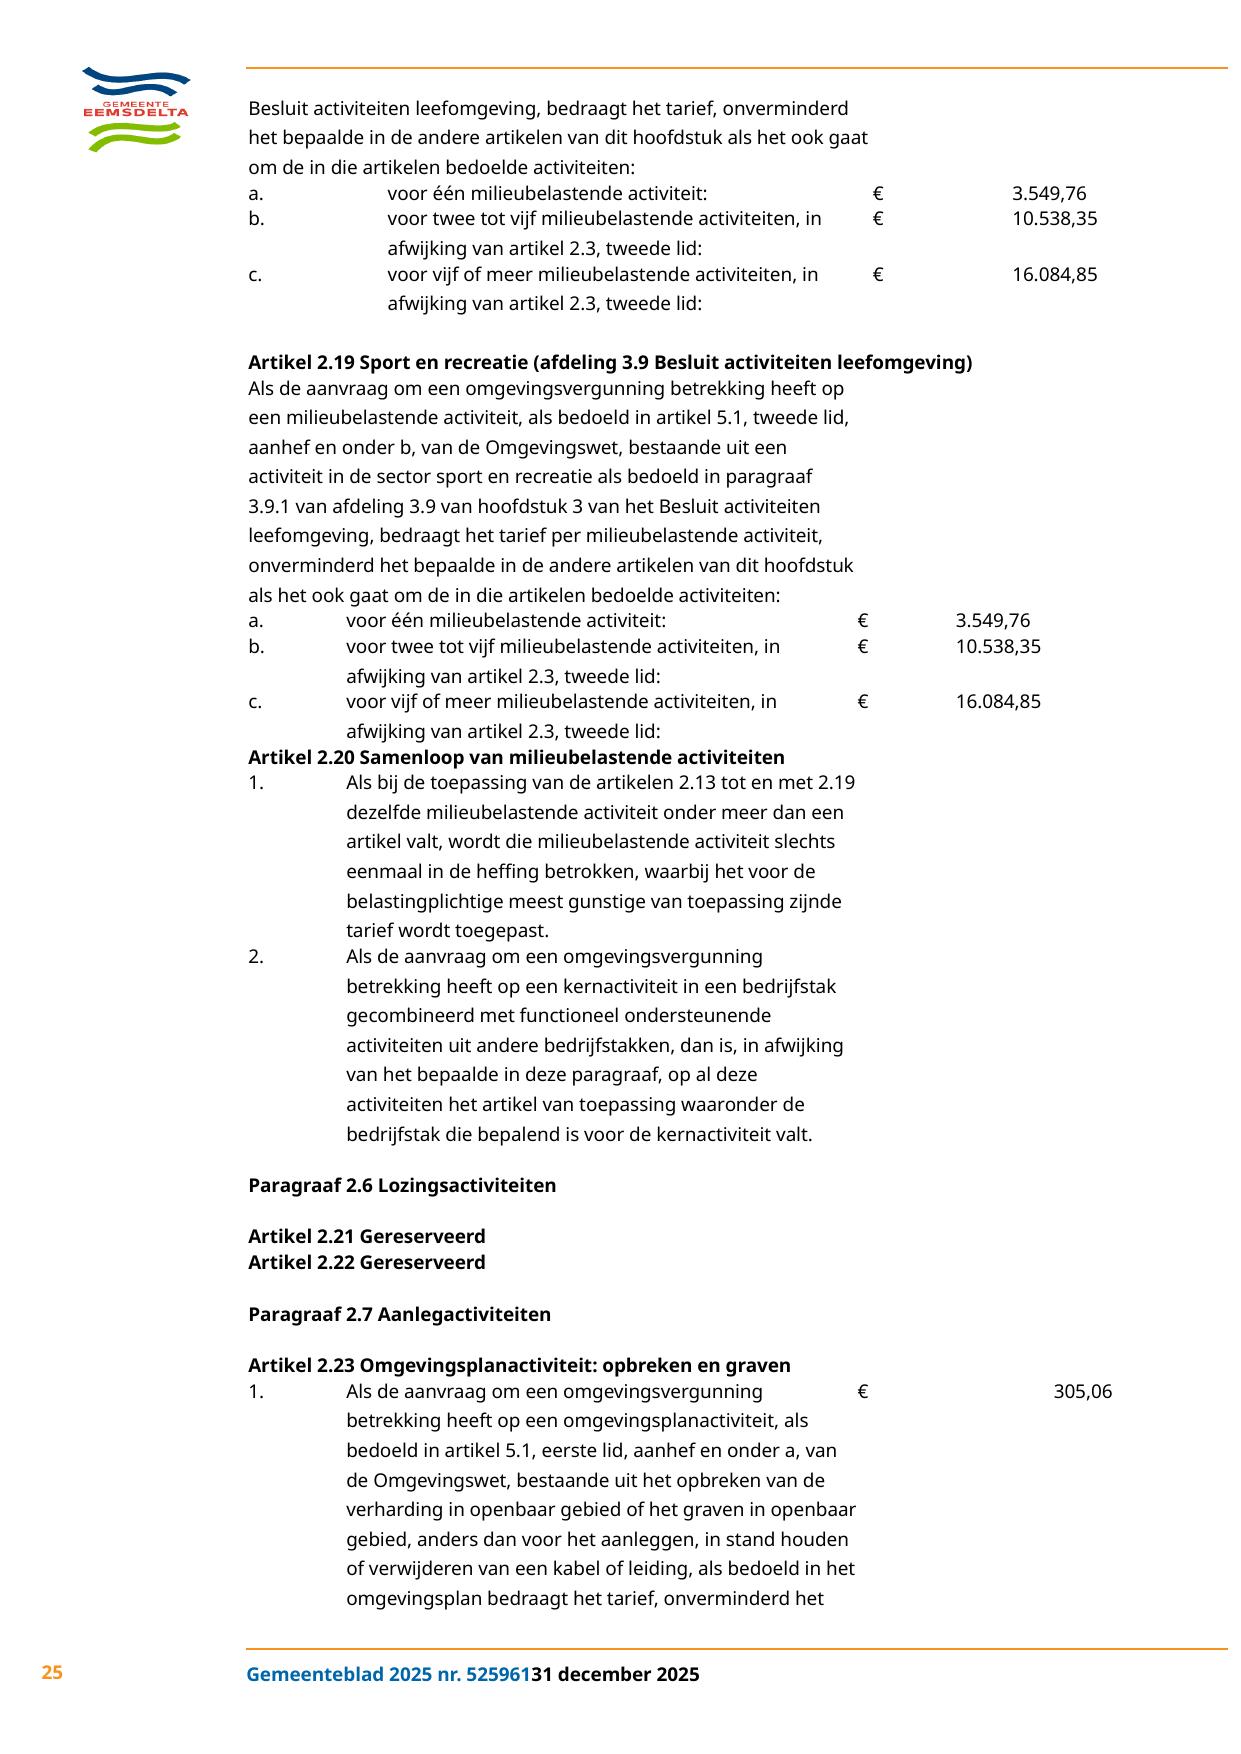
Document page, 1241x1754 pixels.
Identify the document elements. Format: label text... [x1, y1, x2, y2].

table_cell 10.538,35 [956, 633, 1152, 688]
table_cell voor één milieubelastende activiteit: [388, 180, 873, 205]
table_cell Als de aanvraag om een omgevingsvergunning betrekking heeft op een omgevingsplanactiviteit, als bedoeld in artikel 5.1, eerste lid, aanhef en onder a, van de Omgevingswet, bestaande uit het opbreken van de verharding in openbaar gebied of het graven in openbaar gebied, anders dan voor het aanleggen, in stand houden of verwijderen van een kabel of leiding, als bedoeld in het omgevingsplan bedraagt het tarief, onverminderd het [346, 1378, 857, 1611]
table_cell Als de aanvraag om een omgevingsvergunning betrekking heeft op een kernactiviteit in een bedrijfstak gecombineerd met functioneel ondersteunende activiteiten uit andere bedrijfstakken, dan is, in afwijking van het bepaalde in deze paragraaf, op al deze activiteiten het artikel van toepassing waaronder de bedrijfstak die bepalend is voor de kernactiviteit valt. [346, 943, 857, 1146]
table_cell Artikel 2.21 Gereserveerd [248, 1224, 1152, 1249]
table_cell € [873, 205, 1012, 261]
table_cell 1. [248, 1378, 346, 1611]
table_cell Als de aanvraag om een omgevingsvergunning betrekking heeft op een milieubelastende activiteit, als bedoeld in artikel 5.1, tweede lid, aanhef en onder b, van de Omgevingswet, bestaande uit een activiteit in de sector sport en recreatie als bedoeld in paragraaf 3.9.1 van afdeling 3.9 van hoofdstuk 3 van het Besluit activiteiten leefomgeving, bedraagt het tarief per milieubelastende activiteit, onverminderd het bepaalde in de andere artikelen van dit hoofdstuk als het ook gaat om de in die artikelen bedoelde activiteiten: [248, 375, 857, 607]
table_cell b. [248, 205, 387, 261]
table_cell [444, 1198, 542, 1224]
table_cell [858, 1327, 1053, 1352]
table_cell [346, 1146, 444, 1172]
table_cell [1012, 95, 1152, 180]
table_cell [1054, 1172, 1152, 1198]
table_cell [858, 1301, 1053, 1327]
table_cell [542, 1198, 857, 1224]
table_cell € [858, 1378, 1053, 1611]
table_cell [956, 770, 1152, 943]
table_cell [1054, 1275, 1152, 1301]
table_cell [1054, 1327, 1152, 1352]
table_cell [248, 1198, 346, 1224]
table_cell [346, 1327, 444, 1352]
table_cell Artikel 2.23 Omgevingsplanactiviteit: opbreken en graven [248, 1352, 1152, 1378]
table_cell [1054, 1146, 1152, 1172]
table_cell b. [248, 633, 346, 688]
table_cell € [858, 633, 956, 688]
table_cell Artikel 2.22 Gereserveerd [248, 1249, 1152, 1275]
table_cell [444, 1146, 542, 1172]
table_cell [542, 1146, 857, 1172]
table_cell € [873, 261, 1012, 316]
table_cell 2. [248, 943, 346, 1146]
table_cell 10.538,35 [1012, 205, 1152, 261]
table_cell 305,06 [1054, 1378, 1152, 1611]
table_cell [956, 375, 1152, 607]
picture [41, 47, 231, 172]
table_cell [444, 1275, 542, 1301]
table_cell a. [248, 180, 387, 205]
table_cell [1054, 1198, 1152, 1224]
table_cell [858, 943, 956, 1146]
table_cell c. [248, 261, 387, 316]
table_cell 3.549,76 [956, 608, 1152, 633]
table_cell voor vijf of meer milieubelastende activiteiten, in afwijking van artikel 2.3, tweede lid: [388, 261, 873, 316]
table_cell € [858, 689, 956, 744]
table_header Artikel 2.19 Sport en recreatie (afdeling 3.9 Besluit activiteiten leefomgeving) [248, 349, 1152, 375]
table_cell [346, 1198, 444, 1224]
table_cell [858, 375, 956, 607]
table_cell a. [248, 608, 346, 633]
table_cell [542, 1275, 857, 1301]
table_cell [346, 1275, 444, 1301]
table_cell [858, 1146, 1053, 1172]
table_cell [248, 1275, 346, 1301]
table_cell voor vijf of meer milieubelastende activiteiten, in afwijking van artikel 2.3, tweede lid: [346, 689, 857, 744]
table_cell [1054, 1301, 1152, 1327]
table_cell 16.084,85 [956, 689, 1152, 744]
table_cell Paragraaf 2.6 Lozingsactiviteiten [248, 1172, 857, 1198]
table_cell € [858, 608, 956, 633]
table_cell Besluit activiteiten leefomgeving, bedraagt het tarief, onverminderd het bepaalde in de andere artikelen van dit hoofdstuk als het ook gaat om de in die artikelen bedoelde activiteiten: [248, 95, 873, 180]
table_cell [858, 770, 956, 943]
table_cell [858, 1172, 1053, 1198]
table_cell c. [248, 689, 346, 744]
table_cell Als bij de toepassing van de artikelen 2.13 tot en met 2.19 dezelfde milieubelastende activiteit onder meer dan een artikel valt, wordt die milieubelastende activiteit slechts eenmaal in de heffing betrokken, waarbij het voor de belastingplichtige meest gunstige van toepassing zijnde tarief wordt toegepast. [346, 770, 857, 943]
table_cell Artikel 2.20 Samenloop van milieubelastende activiteiten [248, 744, 1152, 769]
table_cell voor één milieubelastende activiteit: [346, 608, 857, 633]
table_cell [542, 1327, 857, 1352]
table_cell voor twee tot vijf milieubelastende activiteiten, in afwijking van artikel 2.3, tweede lid: [346, 633, 857, 688]
table_cell [858, 1275, 1053, 1301]
table_cell 16.084,85 [1012, 261, 1152, 316]
table_cell voor twee tot vijf milieubelastende activiteiten, in afwijking van artikel 2.3, tweede lid: [388, 205, 873, 261]
table_cell [444, 1327, 542, 1352]
table_cell Paragraaf 2.7 Aanlegactiviteiten [248, 1301, 857, 1327]
table_cell [248, 1146, 346, 1172]
table_cell [873, 95, 1012, 180]
table_cell 1. [248, 770, 346, 943]
table_cell [956, 943, 1152, 1146]
table_cell [858, 1198, 1053, 1224]
table_cell € [873, 180, 1012, 205]
table_cell [248, 1327, 346, 1352]
table_cell 3.549,76 [1012, 180, 1152, 205]
